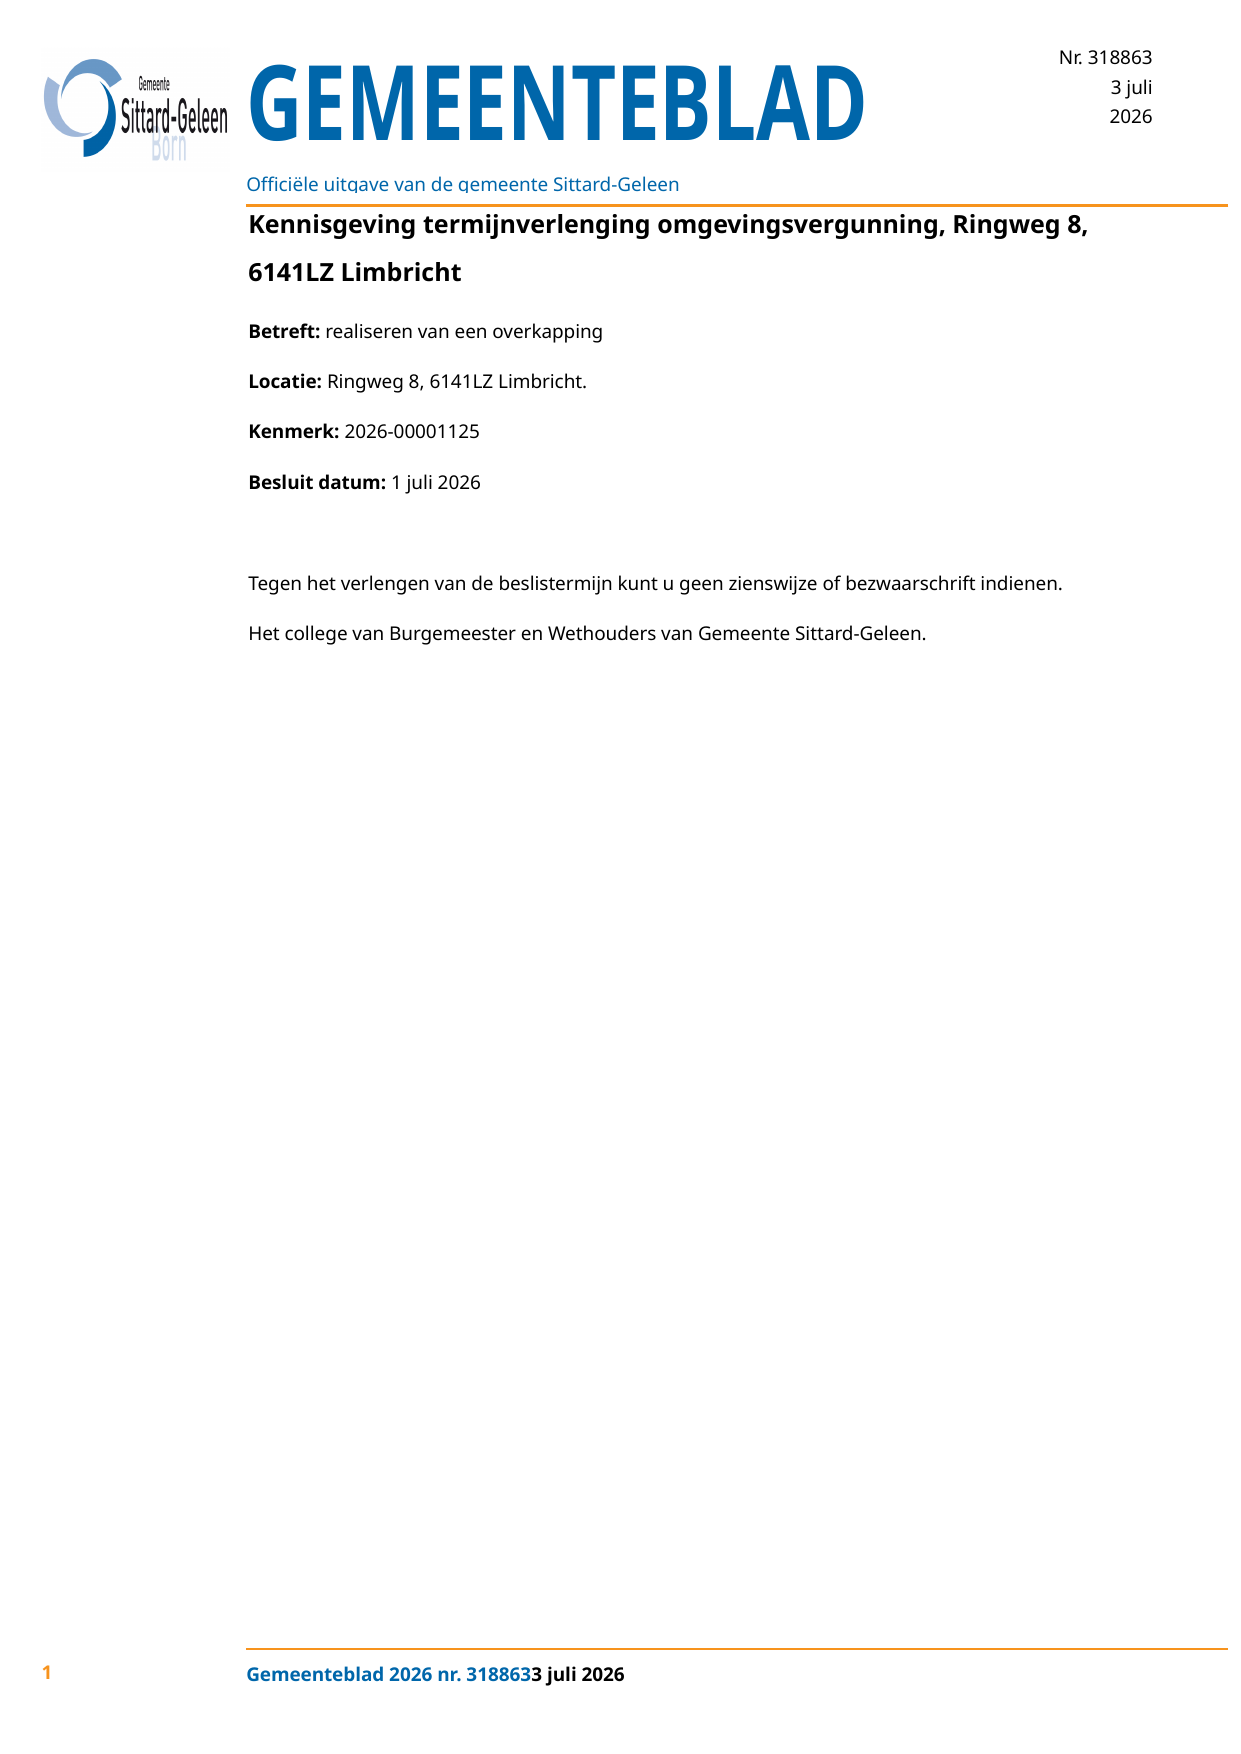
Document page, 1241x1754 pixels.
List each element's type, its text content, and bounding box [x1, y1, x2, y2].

text Betreft: realiseren van een overkapping [248, 318, 1152, 344]
picture [41, 47, 231, 172]
text Kennisgeving termijnverlenging omgevingsvergunning, Ringweg 8, 6141LZ Limbricht [248, 207, 1152, 288]
text Locatie: Ringweg 8, 6141LZ Limbricht. [248, 368, 1152, 394]
text Het college van Burgemeester en Wethouders van Gemeente Sittard-Geleen. [248, 620, 1152, 646]
text Besluit datum: 1 juli 2026 [248, 469, 1152, 495]
text Tegen het verlengen van de beslistermijn kunt u geen zienswijze of bezwaarschrift indienen. [248, 570, 1152, 596]
text Kenmerk: 2026-00001125 [248, 419, 1152, 444]
